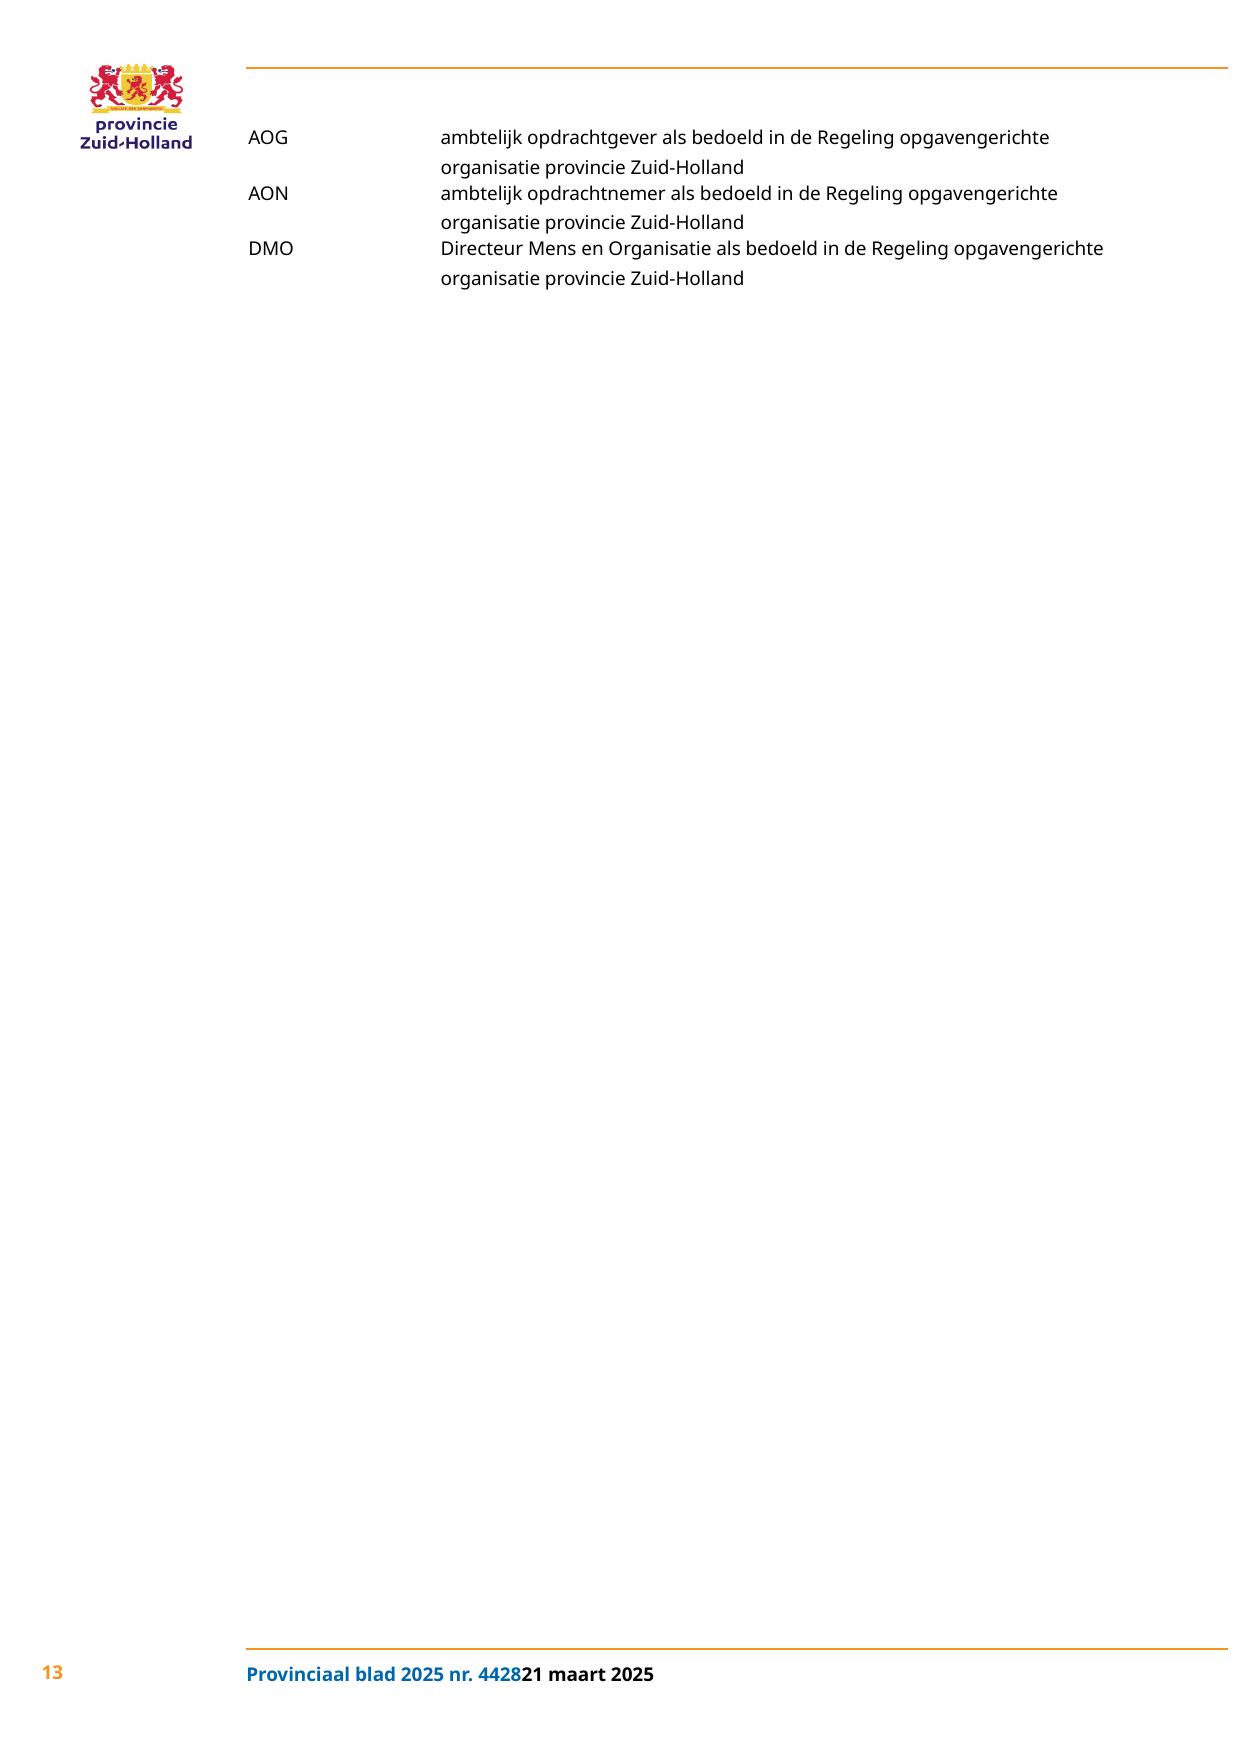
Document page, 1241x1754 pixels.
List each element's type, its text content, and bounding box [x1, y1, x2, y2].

picture [41, 47, 231, 172]
table_cell ambtelijk opdrachtnemer als bedoeld in de Regeling opgavengerichte organisatie provincie Zuid-Holland [440, 180, 1152, 235]
table_header ambtelijk opdrachtgever als bedoeld in de Regeling opgavengerichte organisatie provincie Zuid-Holland [440, 125, 1152, 180]
table_cell DMO [248, 235, 440, 290]
table_header AOG [248, 125, 440, 180]
table_cell AON [248, 180, 440, 235]
table_cell Directeur Mens en Organisatie als bedoeld in de Regeling opgavengerichte organisatie provincie Zuid-Holland [440, 235, 1152, 290]
